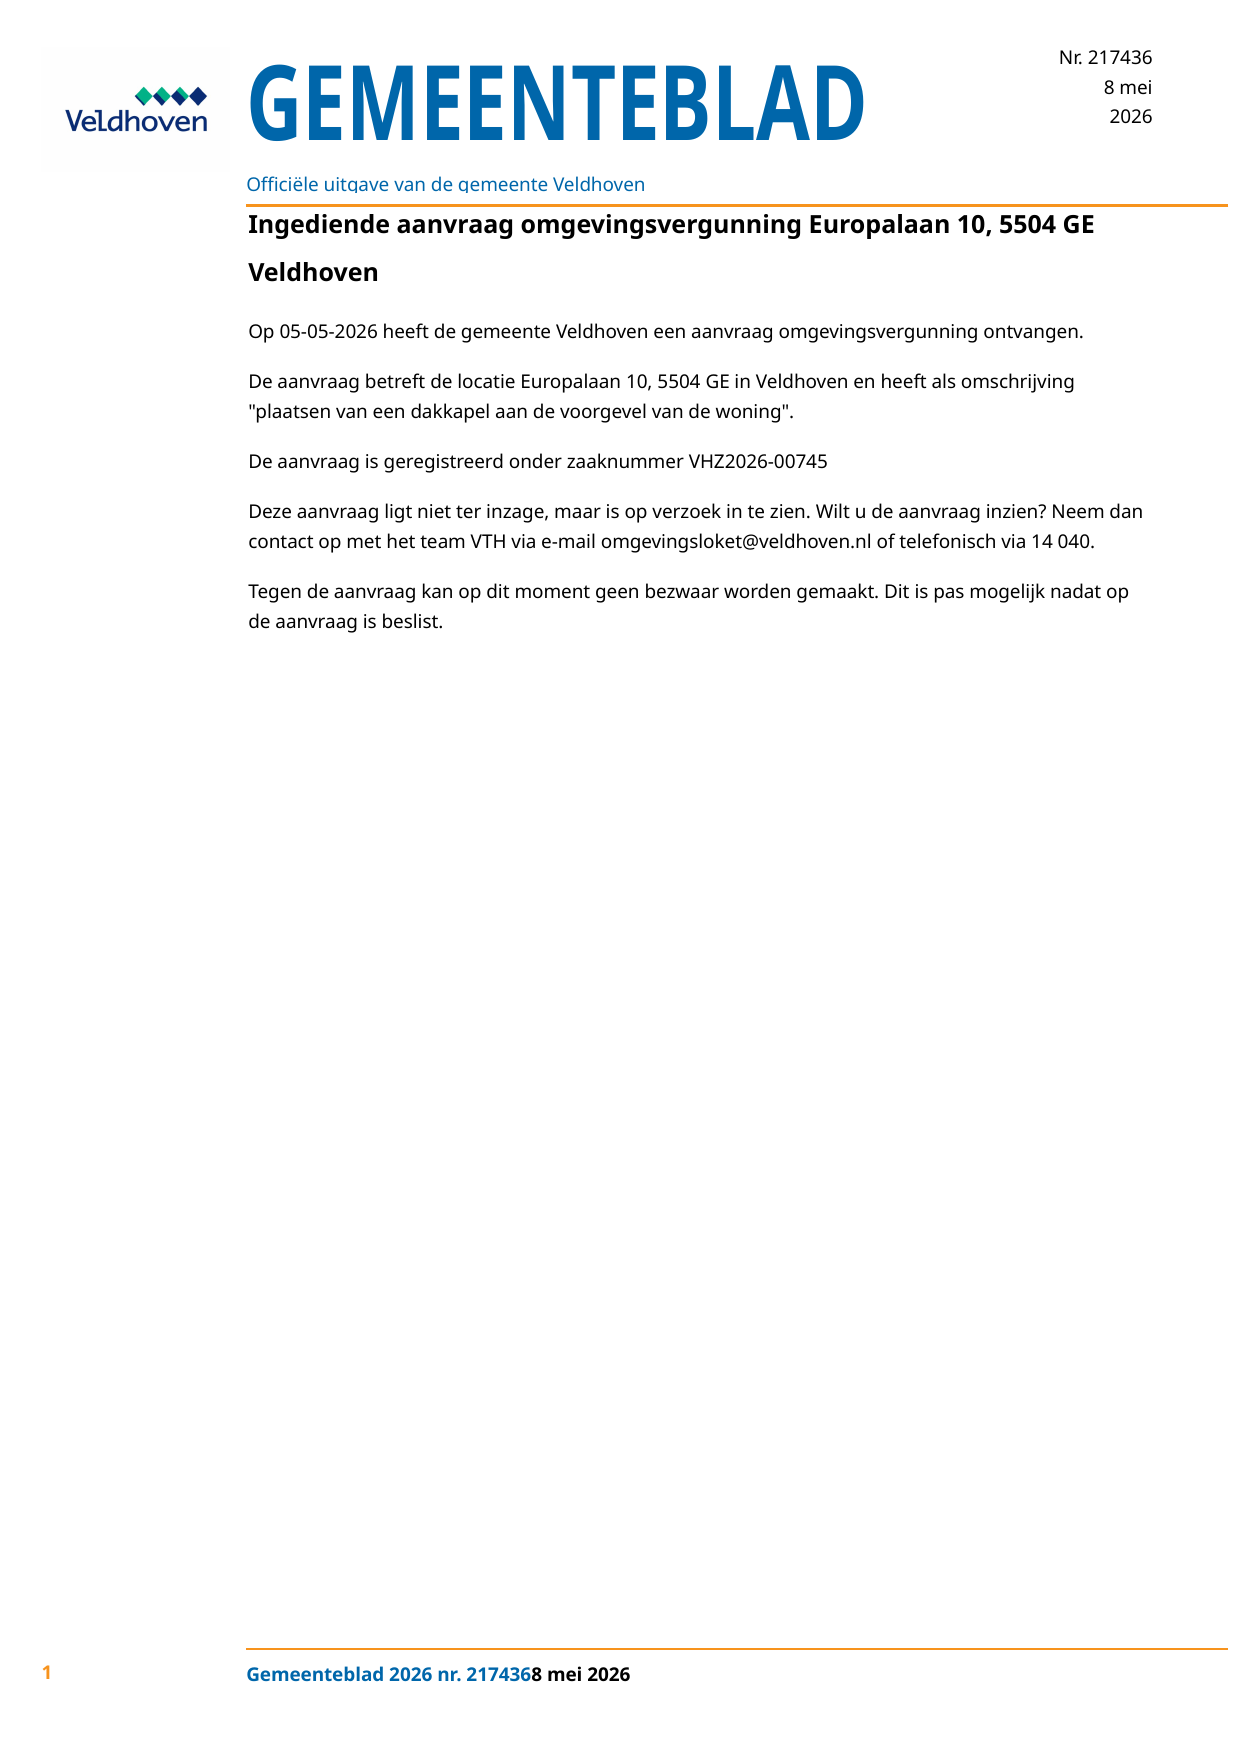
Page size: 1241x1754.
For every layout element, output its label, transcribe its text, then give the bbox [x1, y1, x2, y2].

text Op 05-05-2026 heeft de gemeente Veldhoven een aanvraag omgevingsvergunning ontvangen. [248, 318, 1152, 344]
picture [41, 47, 231, 172]
text Ingediende aanvraag omgevingsvergunning Europalaan 10, 5504 GE Veldhoven [248, 207, 1152, 288]
text Tegen de aanvraag kan op dit moment geen bezwaar worden gemaakt. Dit is pas mogelijk nadat op de aanvraag is beslist. [248, 579, 1152, 634]
text De aanvraag betreft de locatie Europalaan 10, 5504 GE in Veldhoven en heeft als omschrijving "plaatsen van een dakkapel aan de voorgevel van de woning". [248, 368, 1152, 424]
text Deze aanvraag ligt niet ter inzage, maar is op verzoek in te zien. Wilt u de aanvraag inzien? Neem dan contact op met het team VTH via e-mail omgevingsloket@veldhoven.nl of telefonisch via 14 040. [248, 499, 1152, 554]
text De aanvraag is geregistreerd onder zaaknummer VHZ2026-00745 [248, 448, 1152, 474]
